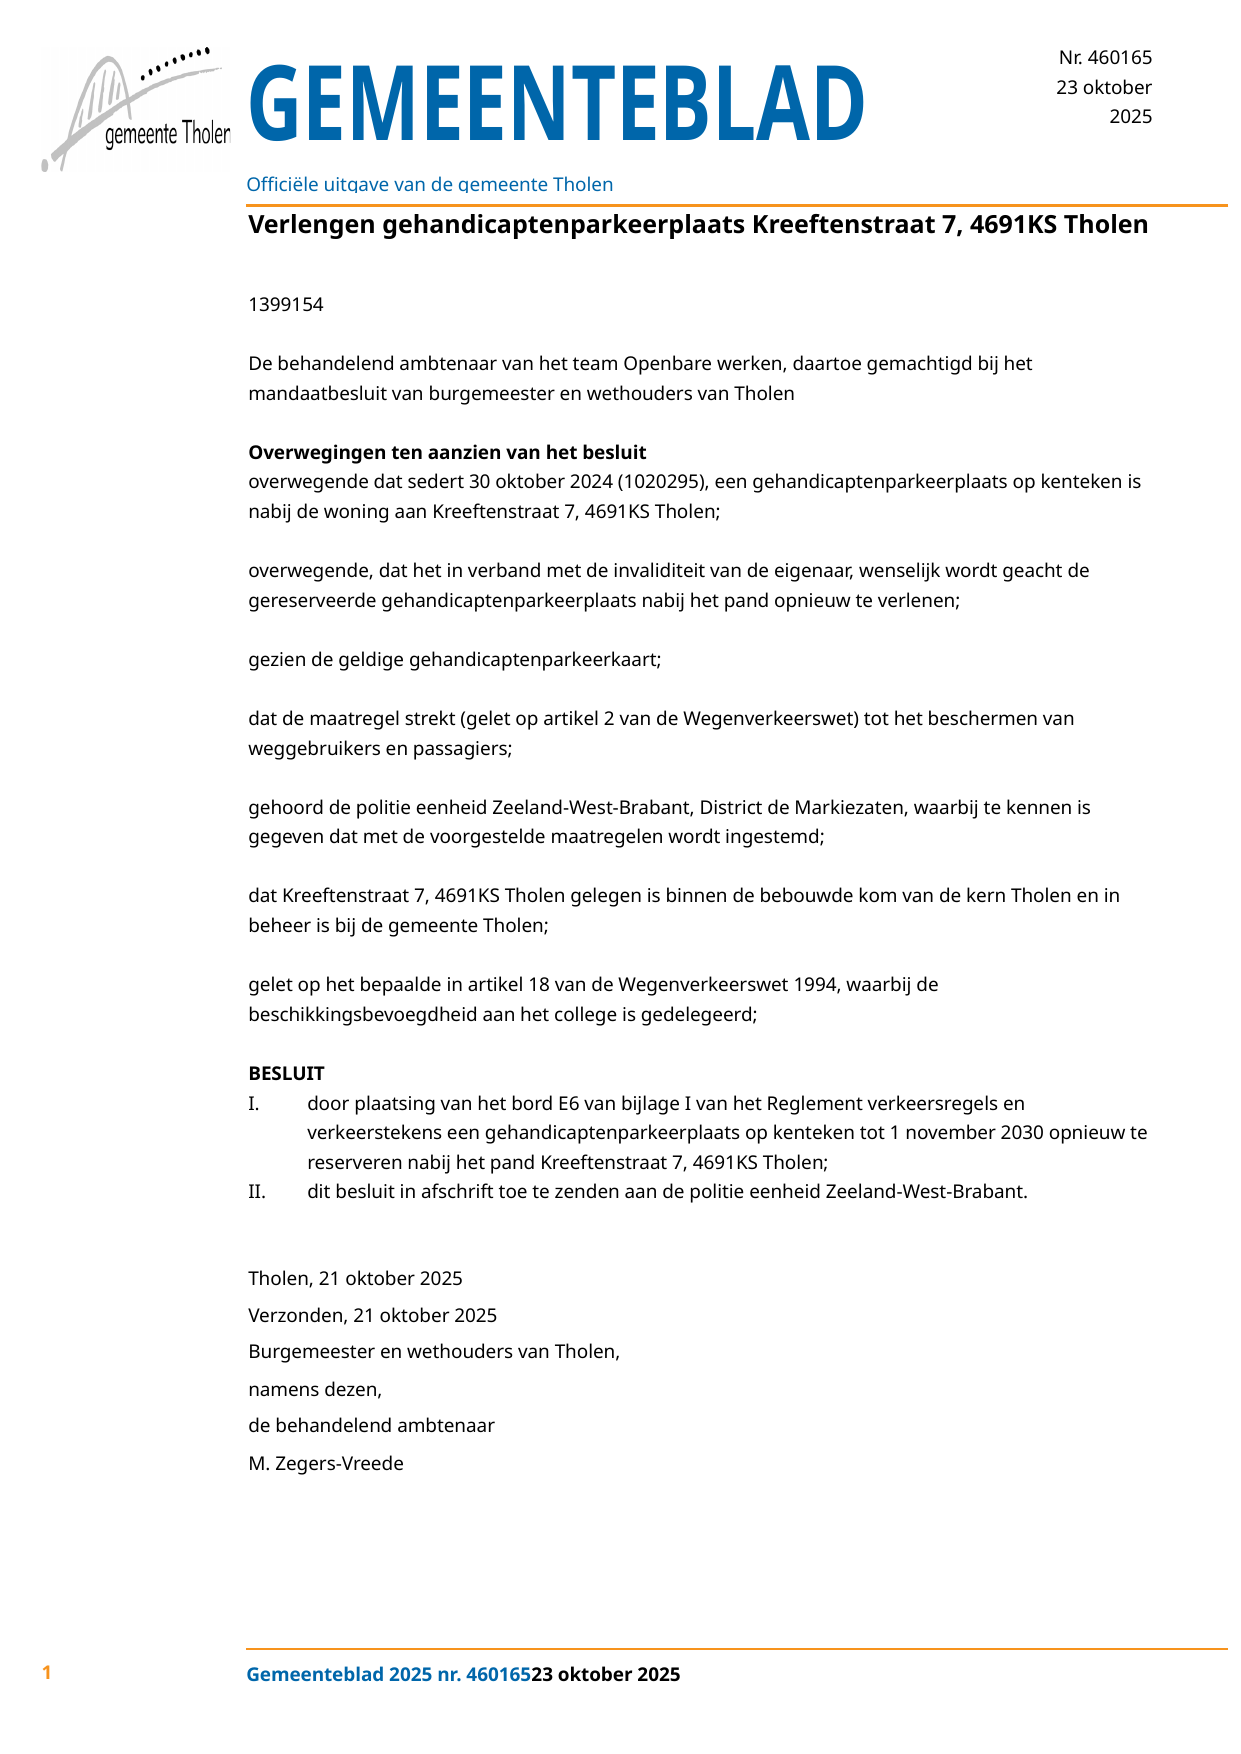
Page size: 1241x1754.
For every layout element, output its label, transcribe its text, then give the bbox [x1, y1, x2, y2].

text Verlengen gehandicaptenparkeerplaats Kreeftenstraat 7, 4691KS Tholen [248, 207, 1152, 241]
text gezien de geldige gehandicaptenparkeerkaart; [248, 646, 1152, 672]
text BESLUIT [248, 1060, 1152, 1086]
text namens dezen, [248, 1381, 1152, 1400]
text Burgemeester en wethouders van Tholen, [248, 1343, 1152, 1363]
text M. Zegers-Vreede [248, 1454, 1152, 1474]
list dit besluit in afschrift toe te zenden aan de politie eenheid Zeeland-West-Brabant. [248, 1178, 1152, 1204]
text Overwegingen ten aanzien van het besluit [248, 439, 1152, 465]
picture [41, 47, 231, 172]
text dat de maatregel strekt (gelet op artikel 2 van de Wegenverkeerswet) tot het beschermen van weggebruikers en passagiers; [248, 705, 1152, 761]
text Verzonden, 21 oktober 2025 [248, 1307, 1152, 1326]
text overwegende, dat het in verband met de invaliditeit van de eigenaar, wenselijk wordt geacht de gereserveerde gehandicaptenparkeerplaats nabij het pand opnieuw te verlenen; [248, 557, 1152, 613]
text gehoord de politie eenheid Zeeland-West-Brabant, District de Markiezaten, waarbij te kennen is gegeven dat met de voorgestelde maatregelen wordt ingestemd; [248, 794, 1152, 849]
text de behandelend ambtenaar [248, 1417, 1152, 1437]
text 1399154 [248, 291, 1152, 317]
text Tholen, 21 oktober 2025 [248, 1269, 1152, 1289]
text De behandelend ambtenaar van het team Openbare werken, daartoe gemachtigd bij het mandaatbesluit van burgemeester en wethouders van Tholen [248, 350, 1152, 406]
text dat Kreeftenstraat 7, 4691KS Tholen gelegen is binnen de bebouwde kom van de kern Tholen en in beheer is bij de gemeente Tholen; [248, 883, 1152, 938]
text overwegende dat sedert 30 oktober 2024 (1020295), een gehandicaptenparkeerplaats op kenteken is nabij de woning aan Kreeftenstraat 7, 4691KS Tholen; [248, 468, 1152, 524]
text gelet op het bepaalde in artikel 18 van de Wegenverkeerswet 1994, waarbij de beschikkingsbevoegdheid aan het college is gedelegeerd; [248, 971, 1152, 1027]
list door plaatsing van het bord E6 van bijlage I van het Reglement verkeersregels en verkeerstekens een gehandicaptenparkeerplaats op kenteken tot 1 november 2030 opnieuw te reserveren nabij het pand Kreeftenstraat 7, 4691KS Tholen; [248, 1090, 1152, 1175]
